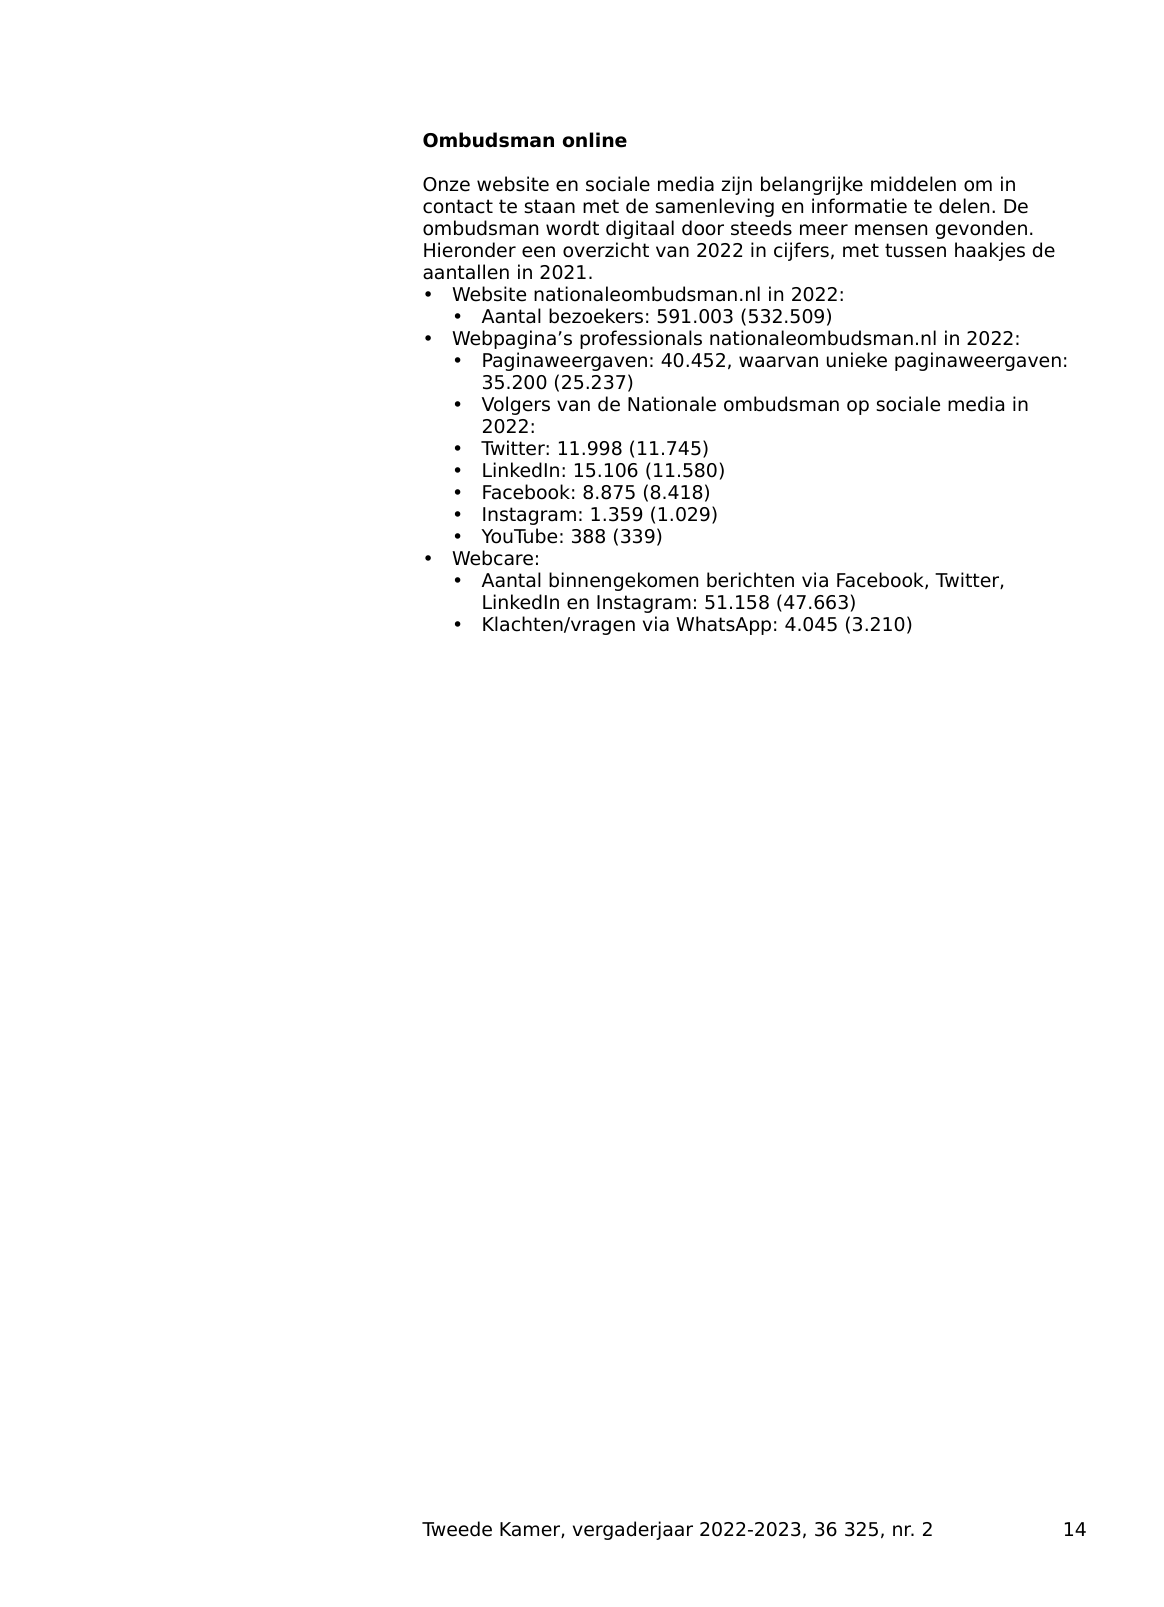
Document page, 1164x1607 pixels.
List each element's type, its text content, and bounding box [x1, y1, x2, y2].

text • Webpagina’s professionals nationaleombudsman.nl in 2022: [422, 328, 1087, 350]
text • Twitter: 11.998 (11.745) [452, 438, 1087, 460]
text • Volgers van de Nationale ombudsman op sociale media in 2022: [452, 394, 1087, 438]
text • Webcare: [422, 548, 1087, 570]
text • Instagram: 1.359 (1.029) [452, 504, 1087, 526]
text • Paginaweergaven: 40.452, waarvan unieke paginaweergaven: 35.200 (25.237) [452, 350, 1087, 394]
text • YouTube: 388 (339) [452, 526, 1087, 548]
text Onze website en sociale media zijn belangrijke middelen om in contact te staan met de samenleving en informatie te delen. De ombudsman wordt digitaal door steeds meer mensen gevonden. Hieronder een overzicht van 2022 in cijfers, met tussen haakjes de aantallen in 2021. [422, 174, 1087, 284]
text • Website nationaleombudsman.nl in 2022: [422, 284, 1087, 306]
text • Aantal binnengekomen berichten via Facebook, Twitter, LinkedIn en Instagram: 51.158 (47.663) [452, 570, 1087, 614]
text • Aantal bezoekers: 591.003 (532.509) [452, 306, 1087, 328]
text • Klachten/vragen via WhatsApp: 4.045 (3.210) [452, 614, 1087, 636]
text • LinkedIn: 15.106 (11.580) [452, 460, 1087, 482]
text • Facebook: 8.875 (8.418) [452, 482, 1087, 504]
subtitle Ombudsman online [422, 130, 1087, 152]
